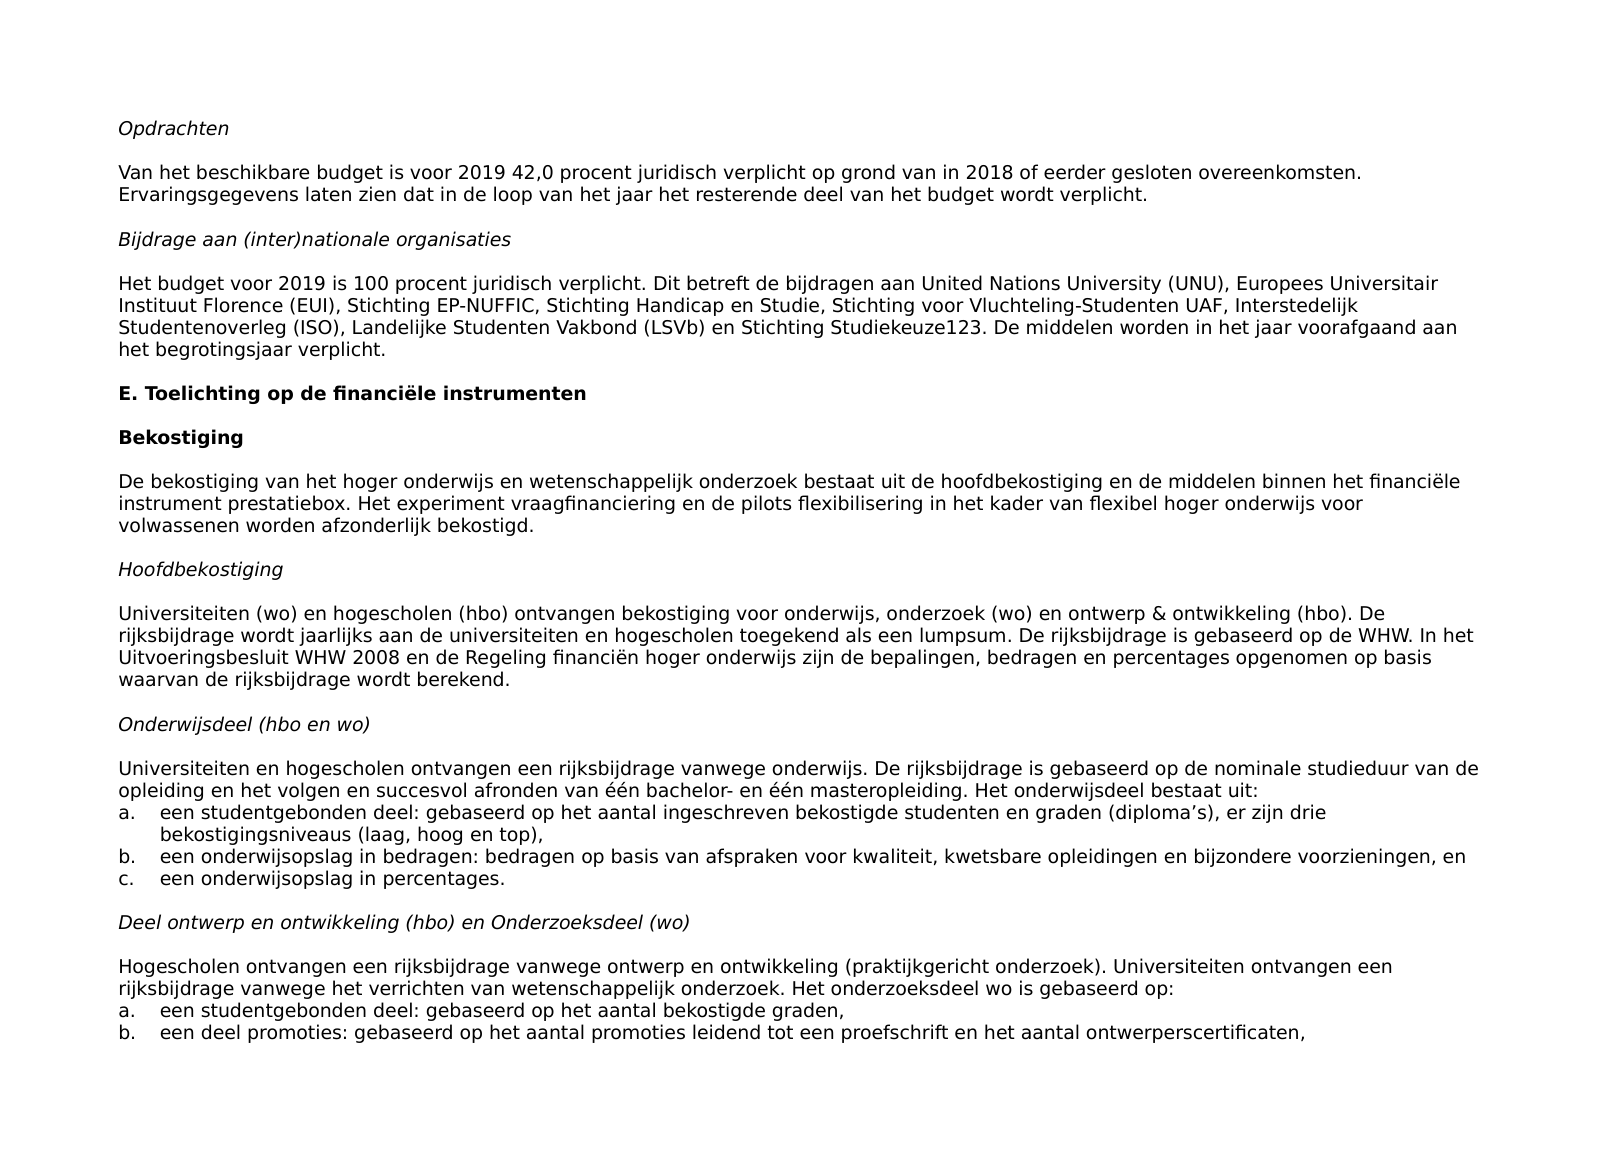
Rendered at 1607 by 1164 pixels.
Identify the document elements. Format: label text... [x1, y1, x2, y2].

text b. een onderwijsopslag in bedragen: bedragen op basis van afspraken voor kwaliteit, kwetsbare opleidingen en bijzondere voorzieningen, en [118, 846, 1488, 867]
subtitle Opdrachten [118, 118, 1488, 140]
subtitle Hoofdbekostiging [118, 559, 1488, 581]
text a. een studentgebonden deel: gebaseerd op het aantal ingeschreven bekostigde studenten en graden (diploma’s), er zijn drie bekostigingsniveaus (laag, hoog en top), [118, 802, 1488, 846]
text Het budget voor 2019 is 100 procent juridisch verplicht. Dit betreft de bijdragen aan United Nations University (UNU), Europees Universitair Instituut Florence (EUI), Stichting EP-NUFFIC, Stichting Handicap en Studie, Stichting voor Vluchteling-Studenten UAF, Interstedelijk Studentenoverleg (ISO), Landelijke Studenten Vakbond (LSVb) en Stichting Studiekeuze123. De middelen worden in het jaar voorafgaand aan het begrotingsjaar verplicht. [118, 273, 1488, 361]
text Van het beschikbare budget is voor 2019 42,0 procent juridisch verplicht op grond van in 2018 of eerder gesloten overeenkomsten. Ervaringsgegevens laten zien dat in de loop van het jaar het resterende deel van het budget wordt verplicht. [118, 162, 1488, 206]
subtitle Bijdrage aan (inter)nationale organisaties [118, 228, 1488, 250]
text c. een onderwijsopslag in percentages. [118, 867, 1488, 889]
text De bekostiging van het hoger onderwijs en wetenschappelijk onderzoek bestaat uit de hoofdbekostiging en de middelen binnen het financiële instrument prestatiebox. Het experiment vraagfinanciering en de pilots flexibilisering in het kader van flexibel hoger onderwijs voor volwassenen worden afzonderlijk bekostigd. [118, 471, 1488, 537]
subtitle Deel ontwerp en ontwikkeling (hbo) en Onderzoeksdeel (wo) [118, 912, 1488, 934]
subtitle Bekostiging [118, 427, 1488, 449]
text Universiteiten (wo) en hogescholen (hbo) ontvangen bekostiging voor onderwijs, onderzoek (wo) en ontwerp & ontwikkeling (hbo). De rijksbijdrage wordt jaarlijks aan de universiteiten en hogescholen toegekend als een lumpsum. De rijksbijdrage is gebaseerd op de WHW. In het Uitvoeringsbesluit WHW 2008 en de Regeling financiën hoger onderwijs zijn de bepalingen, bedragen en percentages opgenomen op basis waarvan de rijksbijdrage wordt berekend. [118, 603, 1488, 691]
subtitle E. Toelichting op de financiële instrumenten [118, 383, 1488, 405]
text a. een studentgebonden deel: gebaseerd op het aantal bekostigde graden, [118, 1000, 1488, 1022]
subtitle Onderwijsdeel (hbo en wo) [118, 713, 1488, 735]
text Universiteiten en hogescholen ontvangen een rijksbijdrage vanwege onderwijs. De rijksbijdrage is gebaseerd op de nominale studieduur van de opleiding en het volgen en succesvol afronden van één bachelor- en één masteropleiding. Het onderwijsdeel bestaat uit: [118, 758, 1488, 802]
text Hogescholen ontvangen een rijksbijdrage vanwege ontwerp en ontwikkeling (praktijkgericht onderzoek). Universiteiten ontvangen een rijksbijdrage vanwege het verrichten van wetenschappelijk onderzoek. Het onderzoeksdeel wo is gebaseerd op: [118, 956, 1488, 1000]
text b. een deel promoties: gebaseerd op het aantal promoties leidend tot een proefschrift en het aantal ontwerperscertificaten, [118, 1022, 1488, 1044]
